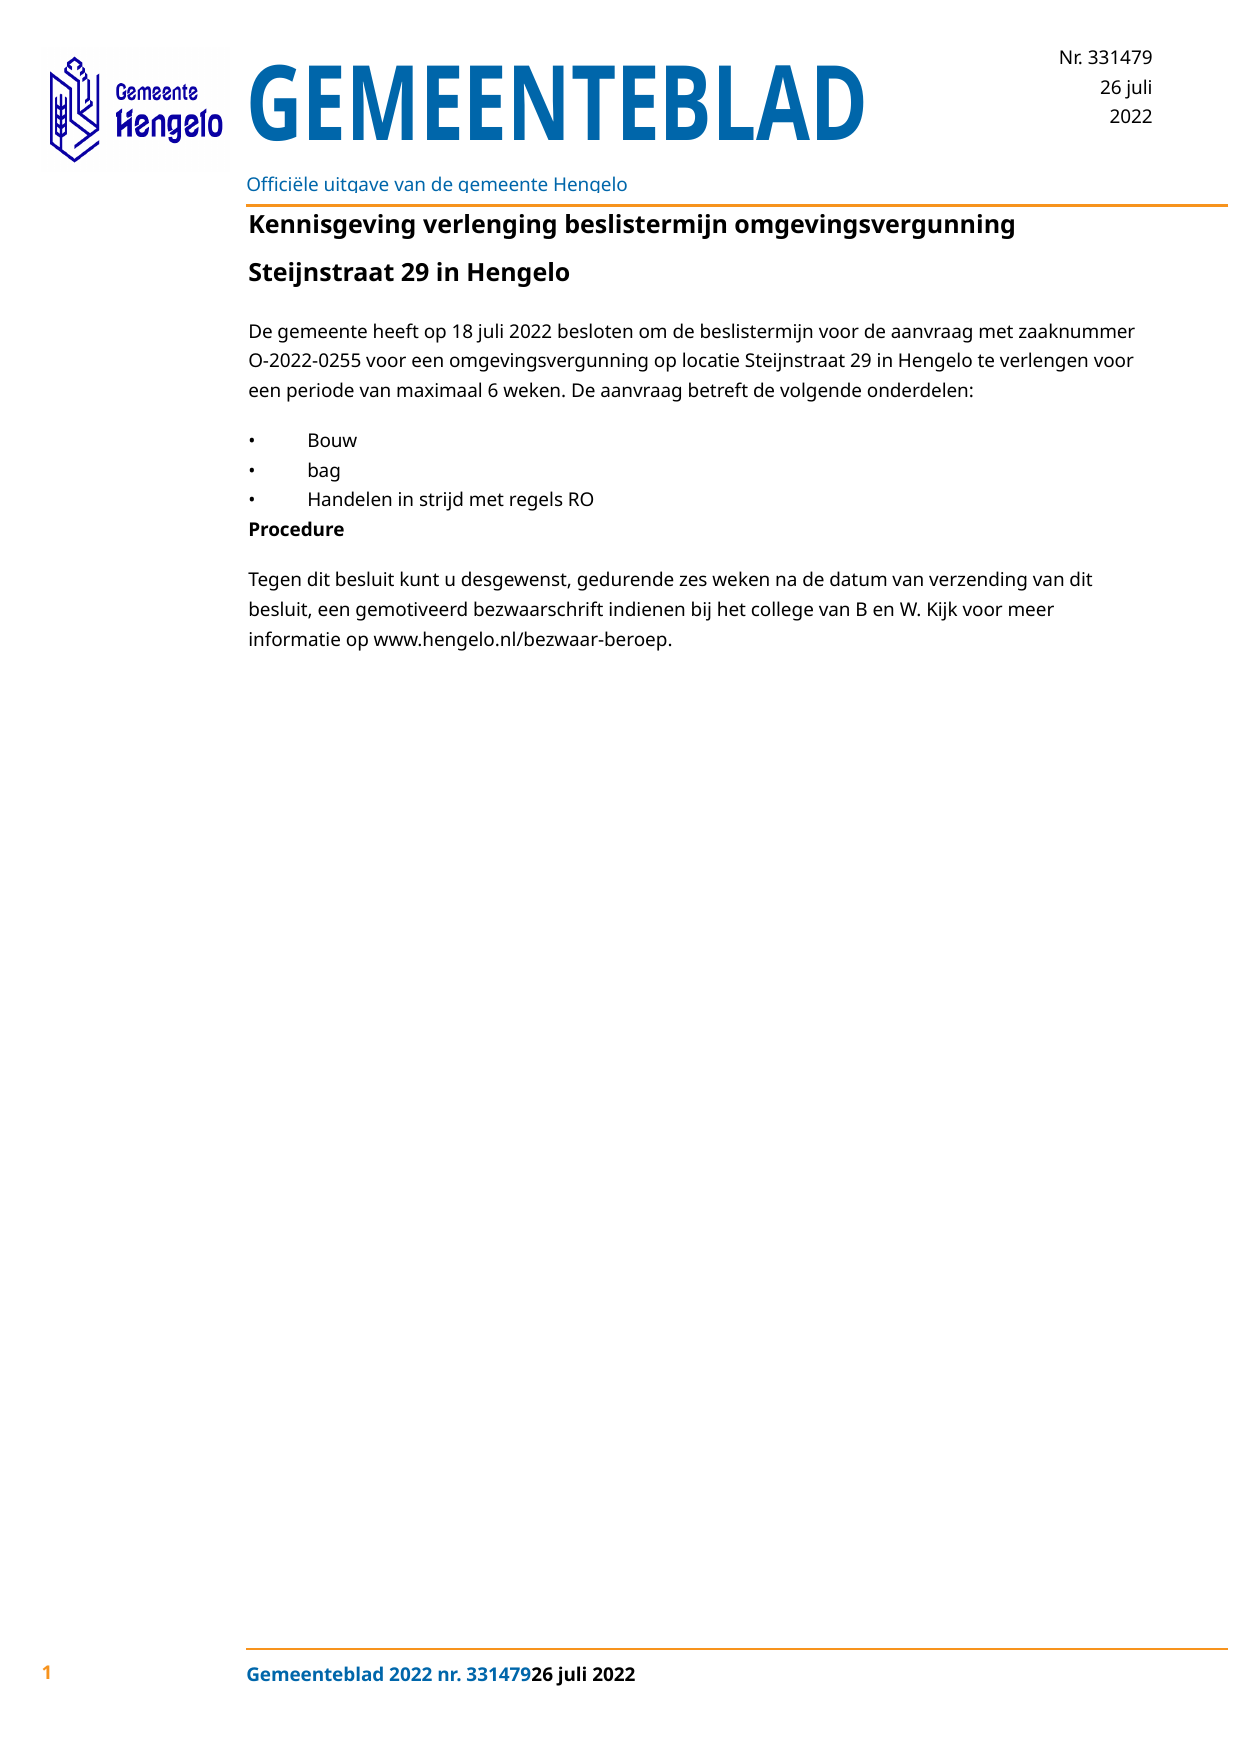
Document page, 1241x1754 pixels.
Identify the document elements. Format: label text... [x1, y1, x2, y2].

picture [41, 47, 231, 172]
text De gemeente heeft op 18 juli 2022 besloten om de beslistermijn voor de aanvraag met zaaknummer O-2022-0255 voor een omgevingsvergunning op locatie Steijnstraat 29 in Hengelo te verlengen voor een periode van maximaal 6 weken. De aanvraag betreft de volgende onderdelen: [248, 318, 1152, 403]
text Procedure [248, 516, 1152, 542]
text Kennisgeving verlenging beslistermijn omgevingsvergunning Steijnstraat 29 in Hengelo [248, 207, 1152, 288]
text Tegen dit besluit kunt u desgewenst, gedurende zes weken na de datum van verzending van dit besluit, een gemotiveerd bezwaarschrift indienen bij het college van B en W. Kijk voor meer informatie op www.hengelo.nl/bezwaar-beroep. [248, 567, 1152, 652]
list Bouw [248, 427, 1152, 453]
list Handelen in strijd met regels RO [248, 487, 1152, 512]
list bag [248, 457, 1152, 483]
